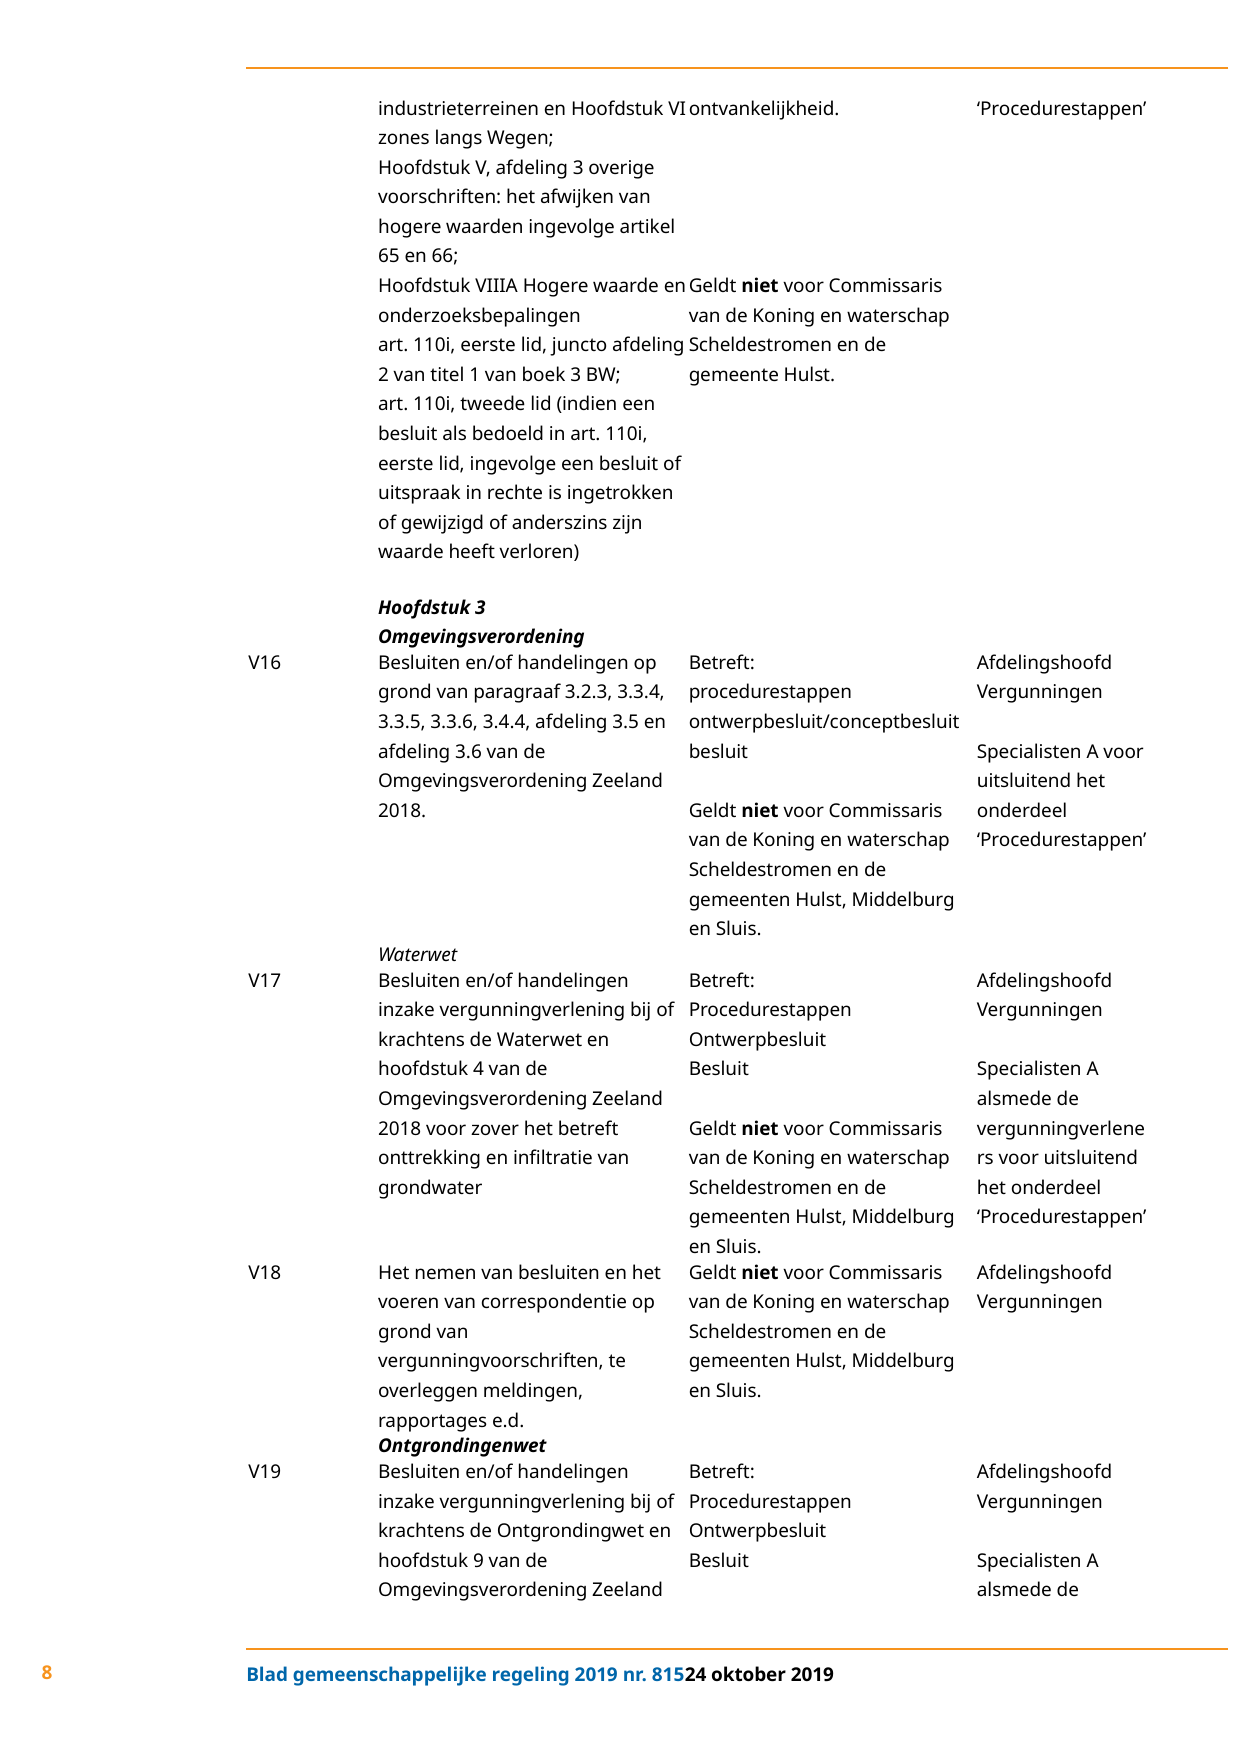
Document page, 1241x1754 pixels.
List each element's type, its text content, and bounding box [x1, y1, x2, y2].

table_cell industrieterreinen en Hoofdstuk VI zones langs Wegen; Hoofdstuk V, afdeling 3 overige voorschriften: het afwijken van hogere waarden ingevolge artikel 65 en 66; Hoofdstuk VIIIA Hogere waarde en onderzoeksbepalingen art. 110i, eerste lid, juncto afdeling 2 van titel 1 van boek 3 BW; art. 110i, tweede lid (indien een besluit als bedoeld in art. 110i, eerste lid, ingevolge een besluit of uitspraak in rechte is ingetrokken of gewijzigd of anderszins zijn waarde heeft verloren) [378, 95, 688, 594]
table_cell [977, 1433, 1152, 1458]
table_cell Besluiten en/of handelingen inzake vergunningverlening bij of krachtens de Ontgrondingwet en hoofdstuk 9 van de Omgevingsverordening Zeeland [378, 1458, 688, 1602]
table_cell [248, 941, 378, 967]
table_cell Afdelingshoofd Vergunningen [977, 1259, 1152, 1432]
table_cell [977, 941, 1152, 967]
table_cell [977, 594, 1152, 649]
table_cell [689, 941, 977, 967]
table_cell [689, 1433, 977, 1458]
table_cell Geldt niet voor Commissaris van de Koning en waterschap Scheldestromen en de gemeenten Hulst, Middelburg en Sluis. [689, 1259, 977, 1432]
table_cell V17 [248, 967, 378, 1259]
table_cell V16 [248, 649, 378, 941]
table_cell ‘Procedurestappen’ [977, 95, 1152, 594]
table_cell Hoofdstuk 3 Omgevingsverordening [378, 594, 688, 649]
table_cell Besluiten en/of handelingen inzake vergunningverlening bij of krachtens de Waterwet en hoofdstuk 4 van de Omgevingsverordening Zeeland 2018 voor zover het betreft onttrekking en infiltratie van grondwater [378, 967, 688, 1259]
table_cell Betreft: procedurestappen ontwerpbesluit/conceptbesluit besluit Geldt niet voor Commissaris van de Koning en waterschap Scheldestromen en de gemeenten Hulst, Middelburg en Sluis. [689, 649, 977, 941]
table_cell Afdelingshoofd Vergunningen Specialisten A voor uitsluitend het onderdeel ‘Procedurestappen’ [977, 649, 1152, 941]
table_cell Het nemen van besluiten en het voeren van correspondentie op grond van vergunningvoorschriften, te overleggen meldingen, rapportages e.d. [378, 1259, 688, 1432]
table_cell Betreft: Procedurestappen Ontwerpbesluit Besluit Geldt niet voor Commissaris van de Koning en waterschap Scheldestromen en de gemeenten Hulst, Middelburg en Sluis. [689, 967, 977, 1259]
table_cell Afdelingshoofd Vergunningen Specialisten A alsmede de [977, 1458, 1152, 1602]
table_cell [248, 95, 378, 594]
table_cell V18 [248, 1259, 378, 1432]
table_cell [248, 1433, 378, 1458]
table_cell Afdelingshoofd Vergunningen Specialisten A alsmede de vergunningverleners voor uitsluitend het onderdeel ‘Procedurestappen’ [977, 967, 1152, 1259]
table_cell Betreft: Procedurestappen Ontwerpbesluit Besluit [689, 1458, 977, 1602]
table_cell Waterwet [378, 941, 688, 967]
table_cell Besluiten en/of handelingen op grond van paragraaf 3.2.3, 3.3.4, 3.3.5, 3.3.6, 3.4.4, afdeling 3.5 en afdeling 3.6 van de Omgevingsverordening Zeeland 2018. [378, 649, 688, 941]
table_cell [689, 594, 977, 649]
table_cell Ontgrondingenwet [378, 1433, 688, 1458]
table_cell [248, 594, 378, 649]
table_cell ontvankelijkheid. Geldt niet voor Commissaris van de Koning en waterschap Scheldestromen en de gemeente Hulst. [689, 95, 977, 594]
table_cell V19 [248, 1458, 378, 1602]
picture [41, 47, 231, 172]
